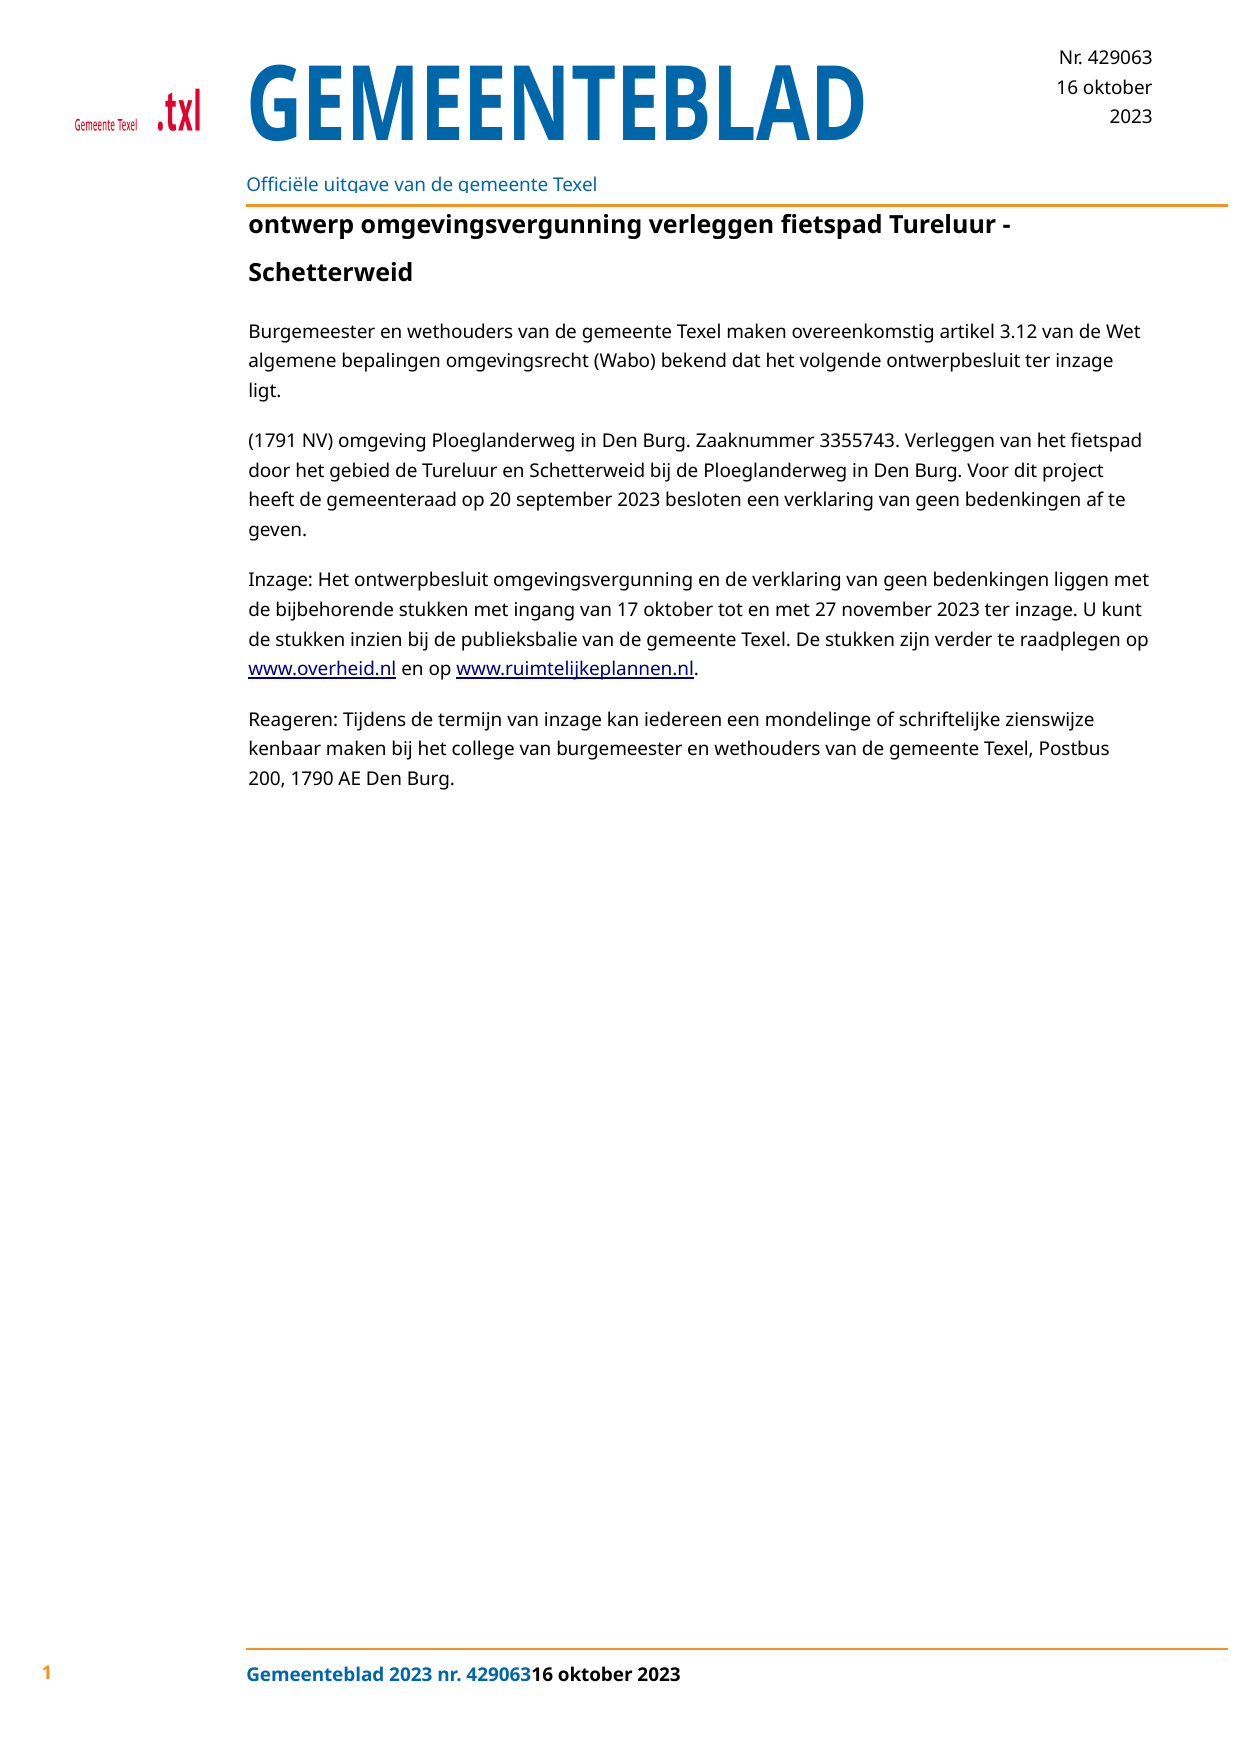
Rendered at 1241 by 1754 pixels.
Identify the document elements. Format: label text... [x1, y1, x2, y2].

text Burgemeester en wethouders van de gemeente Texel maken overeenkomstig artikel 3.12 van de Wet algemene bepalingen omgevingsrecht (Wabo) bekend dat het volgende ontwerpbesluit ter inzage ligt. [248, 318, 1152, 403]
picture [41, 47, 231, 172]
text ontwerp omgevingsvergunning verleggen fietspad Tureluur - Schetterweid [248, 207, 1152, 288]
text Reageren: Tijdens de termijn van inzage kan iedereen een mondelinge of schriftelijke zienswijze kenbaar maken bij het college van burgemeester en wethouders van de gemeente Texel, Postbus 200, 1790 AE Den Burg. [248, 706, 1152, 791]
text (1791 NV) omgeving Ploeglanderweg in Den Burg. Zaaknummer 3355743. Verleggen van het fietspad door het gebied de Tureluur en Schetterweid bij de Ploeglanderweg in Den Burg. Voor dit project heeft de gemeenteraad op 20 september 2023 besloten een verklaring van geen bedenkingen af te geven. [248, 427, 1152, 542]
text Inzage: Het ontwerpbesluit omgevingsvergunning en de verklaring van geen bedenkingen liggen met de bijbehorende stukken met ingang van 17 oktober tot en met 27 november 2023 ter inzage. U kunt de stukken inzien bij de publieksbalie van de gemeente Texel. De stukken zijn verder te raadplegen op www.overheid.nl en op www.ruimtelijkeplannen.nl. [248, 567, 1152, 681]
